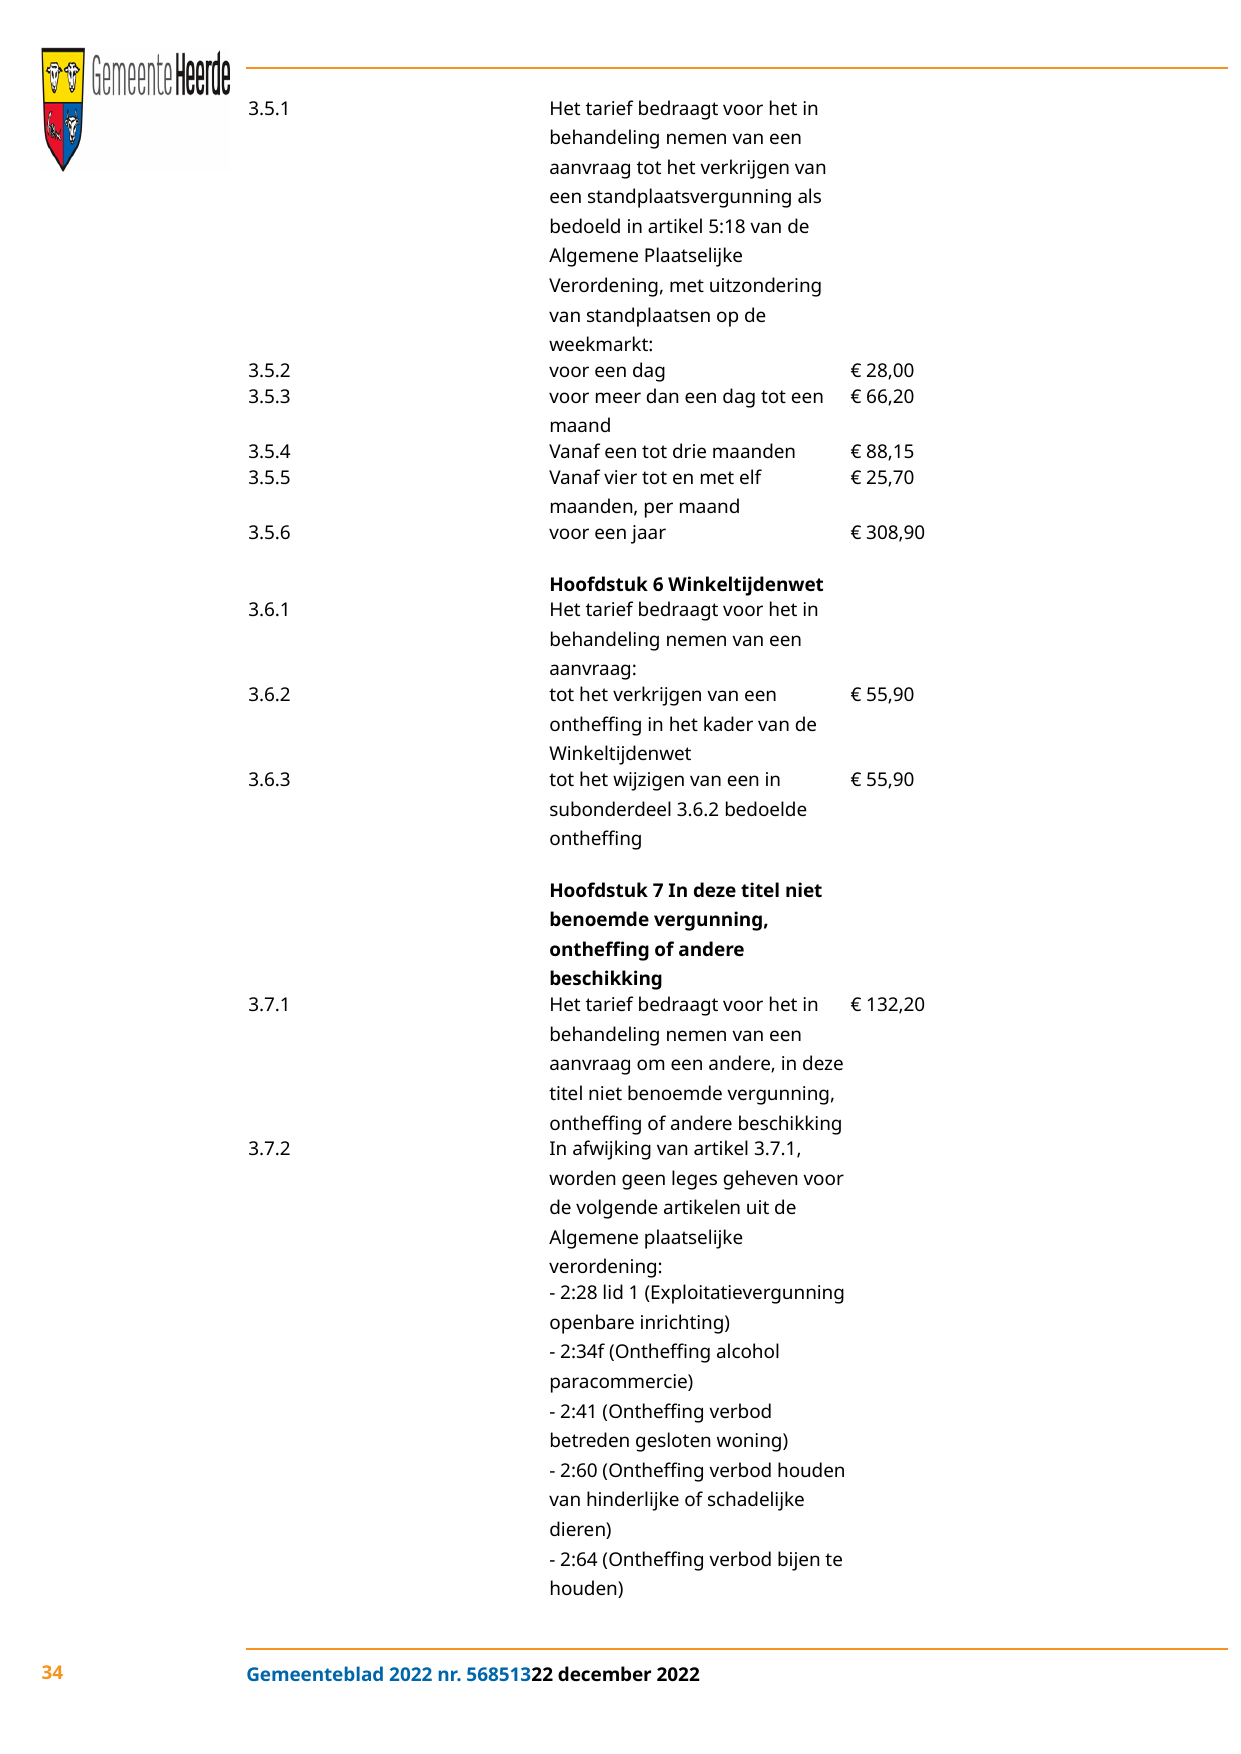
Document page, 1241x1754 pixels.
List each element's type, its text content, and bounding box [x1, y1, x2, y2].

table_cell € 25,70 [850, 464, 1152, 519]
table_cell 3.6.1 [248, 596, 549, 681]
table_cell Vanaf een tot drie maanden [549, 438, 850, 464]
table_cell [248, 1280, 549, 1601]
table_cell [850, 1135, 1152, 1279]
table_cell Het tarief bedraagt voor het in behandeling nemen van een aanvraag om een andere, in deze titel niet benoemde vergunning, ontheffing of andere beschikking [549, 991, 850, 1135]
table_cell [850, 545, 1152, 571]
table_cell € 308,90 [850, 519, 1152, 545]
table_cell - 2:28 lid 1 (Exploitatievergunning openbare inrichting) - 2:34f (Ontheffing alcohol paracommercie) - 2:41 (Ontheffing verbod betreden gesloten woning) - 2:60 (Ontheffing verbod houden van hinderlijke of schadelijke dieren) - 2:64 (Ontheffing verbod bijen te houden) [549, 1280, 850, 1601]
table_cell € 28,00 [850, 357, 1152, 383]
table_cell Vanaf vier tot en met elf maanden, per maand [549, 464, 850, 519]
table_cell € 66,20 [850, 383, 1152, 438]
table_cell 3.5.3 [248, 383, 549, 438]
table_cell tot het wijzigen van een in subonderdeel 3.6.2 bedoelde ontheffing [549, 766, 850, 851]
table_cell 3.5.1 [248, 95, 549, 357]
table_cell [248, 851, 549, 877]
table_cell 3.5.2 [248, 357, 549, 383]
table_cell € 55,90 [850, 681, 1152, 766]
table_cell € 88,15 [850, 438, 1152, 464]
table_cell [850, 596, 1152, 681]
table_cell 3.6.3 [248, 766, 549, 851]
table_cell [850, 95, 1152, 357]
table_cell voor een dag [549, 357, 850, 383]
table_cell 3.7.1 [248, 991, 549, 1135]
table_cell Het tarief bedraagt voor het in behandeling nemen van een aanvraag tot het verkrijgen van een standplaatsvergunning als bedoeld in artikel 5:18 van de Algemene Plaatselijke Verordening, met uitzondering van standplaatsen op de weekmarkt: [549, 95, 850, 357]
table_cell voor een jaar [549, 519, 850, 545]
table_cell Het tarief bedraagt voor het in behandeling nemen van een aanvraag: [549, 596, 850, 681]
table_cell [850, 851, 1152, 877]
table_cell [850, 1280, 1152, 1601]
picture [41, 47, 231, 172]
table_cell 3.5.6 [248, 519, 549, 545]
table_cell [248, 877, 549, 991]
table_cell € 132,20 [850, 991, 1152, 1135]
table_cell [248, 571, 549, 596]
table_cell Hoofdstuk 6 Winkeltijdenwet [549, 571, 850, 596]
table_cell 3.6.2 [248, 681, 549, 766]
table_cell [850, 571, 1152, 596]
table_cell 3.7.2 [248, 1135, 549, 1279]
table_cell 3.5.4 [248, 438, 549, 464]
table_cell 3.5.5 [248, 464, 549, 519]
table_cell voor meer dan een dag tot een maand [549, 383, 850, 438]
table_cell [248, 545, 549, 571]
table_cell [850, 877, 1152, 991]
table_cell [549, 851, 850, 877]
table_cell € 55,90 [850, 766, 1152, 851]
table_cell [549, 545, 850, 571]
table_cell tot het verkrijgen van een ontheffing in het kader van de Winkeltijdenwet [549, 681, 850, 766]
table_cell In afwijking van artikel 3.7.1, worden geen leges geheven voor de volgende artikelen uit de Algemene plaatselijke verordening: [549, 1135, 850, 1279]
table_cell Hoofdstuk 7 In deze titel niet benoemde vergunning, ontheffing of andere beschikking [549, 877, 850, 991]
